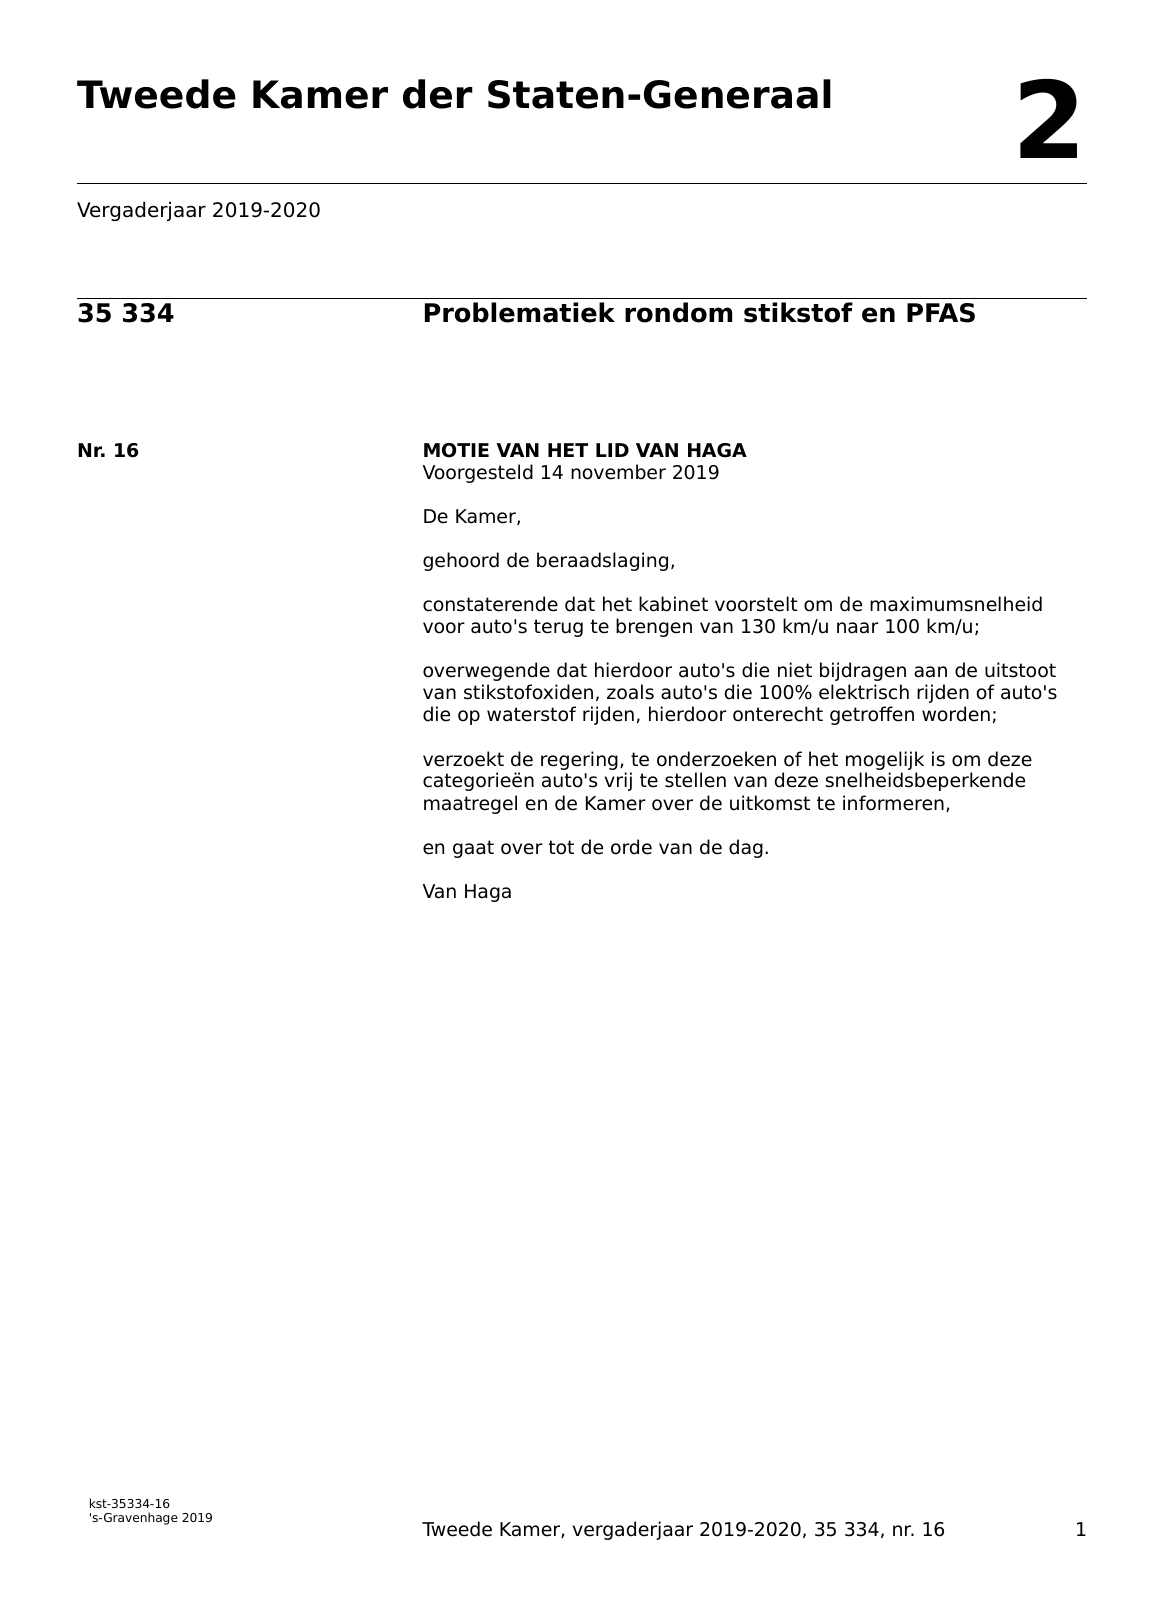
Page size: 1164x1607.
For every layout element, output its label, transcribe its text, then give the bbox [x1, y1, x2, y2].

table_cell Vergaderjaar 2019-2020 [77, 184, 1087, 298]
text kst-35334-16 [88, 1497, 323, 1511]
text De Kamer, [422, 506, 1087, 528]
text overwegende dat hierdoor auto's die niet bijdragen aan de uitstoot van stikstofoxiden, zoals auto's die 100% elektrisch rijden of auto's die op waterstof rijden, hierdoor onterecht getroffen worden; [422, 660, 1087, 726]
text Van Haga [422, 881, 1087, 903]
text Voorgesteld 14 november 2019 [422, 462, 1087, 484]
subtitle 35 334 Problematiek rondom stikstof en PFAS [77, 299, 1087, 329]
text en gaat over tot de orde van de dag. [422, 837, 1087, 858]
text verzoekt de regering, te onderzoeken of het mogelijk is om deze categorieën auto's vrij te stellen van deze snelheidsbeperkende maatregel en de Kamer over de uitkomst te informeren, [422, 748, 1087, 814]
table_header 2 [886, 59, 1087, 183]
text 's-Gravenhage 2019 [88, 1511, 323, 1525]
text gehoord de beraadslaging, [422, 550, 1087, 572]
subtitle Nr. 16 MOTIE VAN HET LID VAN HAGA [77, 440, 1087, 462]
text constaterende dat het kabinet voorstelt om de maximumsnelheid voor auto's terug te brengen van 130 km/u naar 100 km/u; [422, 594, 1087, 638]
table_header Tweede Kamer der Staten-Generaal [77, 59, 886, 183]
